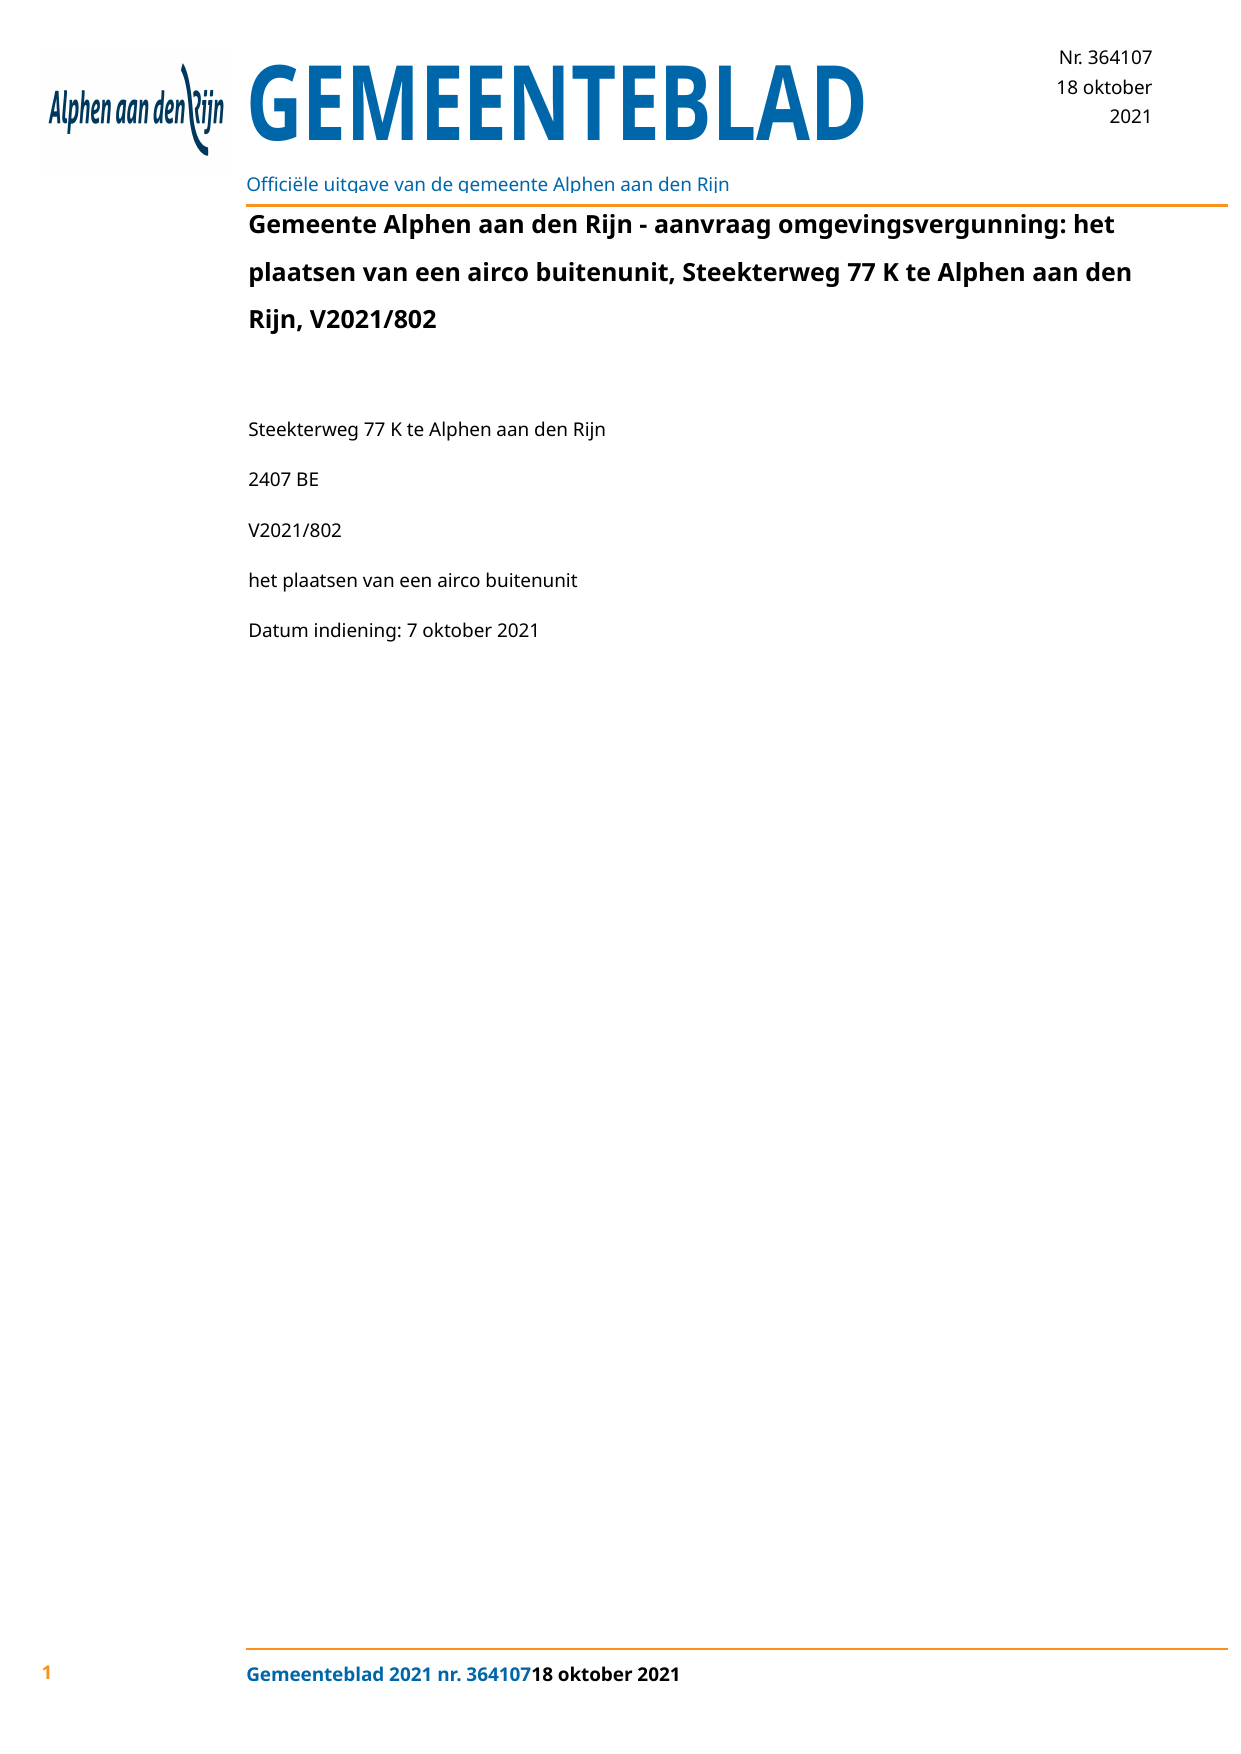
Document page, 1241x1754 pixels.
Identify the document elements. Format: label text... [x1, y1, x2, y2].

text Steekterweg 77 K te Alphen aan den Rijn [248, 416, 1152, 442]
text Gemeente Alphen aan den Rijn - aanvraag omgevingsvergunning: het plaatsen van een airco buitenunit, Steekterweg 77 K te Alphen aan den Rijn, V2021/802 [248, 207, 1152, 336]
text het plaatsen van een airco buitenunit [248, 567, 1152, 593]
text V2021/802 [248, 517, 1152, 542]
text Datum indiening: 7 oktober 2021 [248, 618, 1152, 643]
picture [41, 47, 231, 172]
text 2407 BE [248, 466, 1152, 492]
